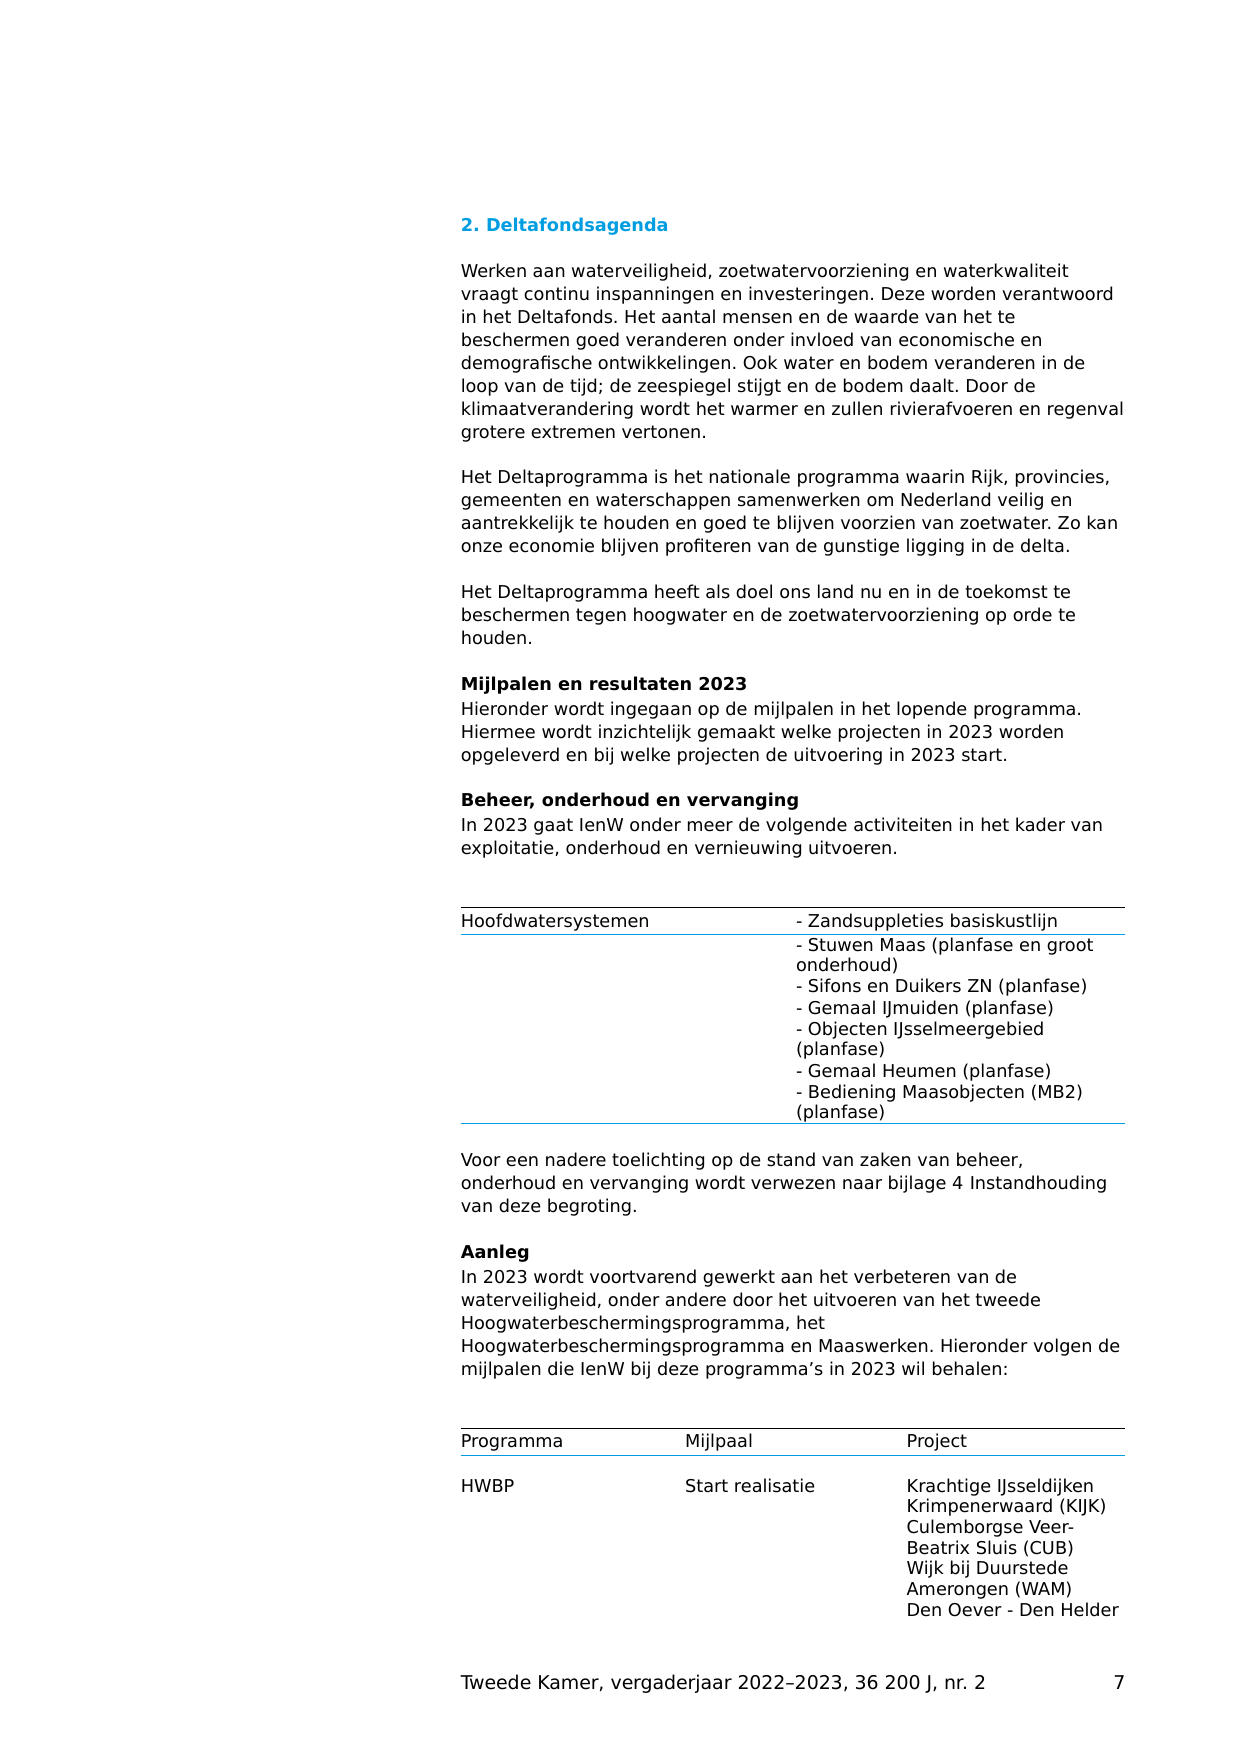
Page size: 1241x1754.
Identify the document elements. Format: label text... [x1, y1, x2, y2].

table_cell [904, 1456, 1125, 1476]
text Het Deltaprogramma is het nationale programma waarin Rijk, provincies, gemeenten en waterschappen samenwerken om Nederland veilig en aantrekkelijk te houden en goed te blijven voorzien van zoetwater. Zo kan onze economie blijven profiteren van de gunstige ligging in de delta. [461, 466, 1125, 557]
table_cell HWBP [461, 1476, 682, 1620]
table_cell - Gemaal Heumen (planfase) [793, 1060, 1125, 1081]
text Hieronder wordt ingegaan op de mijlpalen in het lopende programma. Hiermee wordt inzichtelijk gemaakt welke projecten in 2023 worden opgeleverd en bij welke projecten de uitvoering in 2023 start. [461, 697, 1125, 766]
table_cell - Sifons en Duikers ZN (planfase) [793, 976, 1125, 997]
table_cell Krachtige IJsseldijken Krimpenerwaard (KIJK) [904, 1476, 1125, 1517]
table_cell Project [904, 1429, 1125, 1454]
table_cell Den Oever - Den Helder [904, 1600, 1125, 1620]
table_cell - Gemaal IJmuiden (planfase) [793, 997, 1125, 1018]
text In 2023 wordt voortvarend gewerkt aan het verbeteren van de waterveiligheid, onder andere door het uitvoeren van het tweede Hoogwaterbeschermingsprogramma, het Hoogwaterbeschermingsprogramma en Maaswerken. Hieronder volgen de mijlpalen die IenW bij deze programma’s in 2023 wil behalen: [461, 1265, 1125, 1380]
table_header Tabel 2 Aanleg [461, 1403, 1125, 1428]
table_cell Hoofdwatersystemen [461, 908, 793, 934]
table_cell - Stuwen Maas (planfase en groot onderhoud) [793, 935, 1125, 976]
table_cell Start realisatie [682, 1476, 903, 1620]
text In 2023 gaat IenW onder meer de volgende activiteiten in het kader van exploitatie, onderhoud en vernieuwing uitvoeren. [461, 813, 1125, 859]
table_cell Culemborgse Veer-Beatrix Sluis (CUB) [904, 1517, 1125, 1558]
text Het Deltaprogramma heeft als doel ons land nu en in de toekomst te beschermen tegen hoogwater en de zoetwatervoorziening op orde te houden. [461, 580, 1125, 649]
table_header Tabel 1 Beheer, onderhoud en vervanging [461, 882, 1125, 907]
table_cell Mijlpaal [682, 1429, 903, 1454]
text Aanleg [461, 1240, 1125, 1263]
table_cell - Objecten IJsselmeergebied (planfase) [793, 1018, 1125, 1060]
table_cell [682, 1456, 903, 1476]
text Voor een nadere toelichting op de stand van zaken van beheer, onderhoud en vervanging wordt verwezen naar bijlage 4 Instandhouding van deze begroting. [461, 1148, 1125, 1217]
text Beheer, onderhoud en vervanging [461, 788, 1125, 811]
title 2. Deltafondsagenda [461, 213, 1125, 236]
table_cell [461, 935, 793, 1123]
table_cell [461, 1456, 682, 1476]
table_cell - Bediening Maasobjecten (MB2) (planfase) [793, 1081, 1125, 1123]
table_cell Wijk bij Duurstede Amerongen (WAM) [904, 1558, 1125, 1599]
table_cell Programma [461, 1429, 682, 1454]
text Werken aan waterveiligheid, zoetwatervoorziening en waterkwaliteit vraagt continu inspanningen en investeringen. Deze worden verantwoord in het Deltafonds. Het aantal mensen en de waarde van het te beschermen goed veranderen onder invloed van economische en demografische ontwikkelingen. Ook water en bodem veranderen in de loop van de tijd; de zeespiegel stijgt en de bodem daalt. Door de klimaatverandering wordt het warmer en zullen rivierafvoeren en regenval grotere extremen vertonen. [461, 259, 1125, 443]
table_cell - Zandsuppleties basiskustlijn [793, 908, 1125, 934]
text Mijlpalen en resultaten 2023 [461, 672, 1125, 695]
